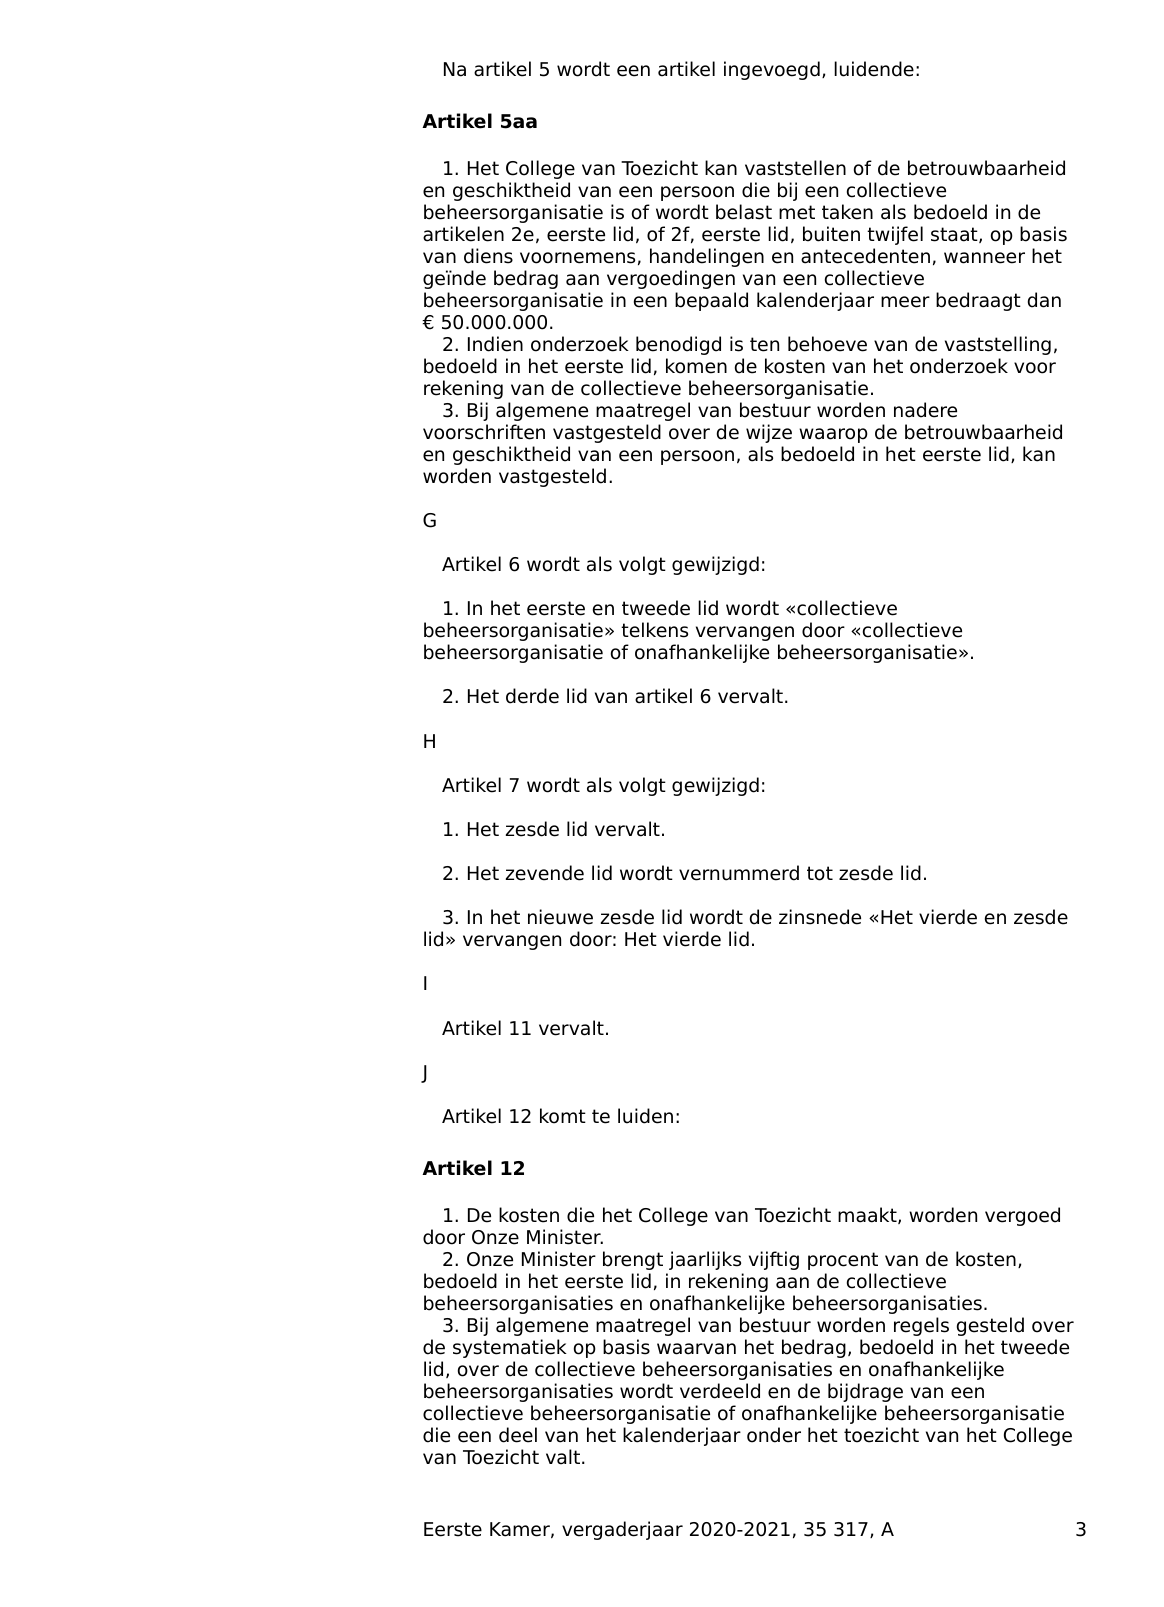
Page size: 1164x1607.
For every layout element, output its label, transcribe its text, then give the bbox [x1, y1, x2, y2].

subtitle Artikel 12 [422, 1158, 1087, 1180]
text 3. In het nieuwe zesde lid wordt de zinsnede «Het vierde en zesde lid» vervangen door: Het vierde lid. [422, 907, 1087, 951]
text Artikel 12 komt te luiden: [422, 1106, 1087, 1128]
text 1. In het eerste en tweede lid wordt «collectieve beheersorganisatie» telkens vervangen door «collectieve beheersorganisatie of onafhankelijke beheersorganisatie». [422, 598, 1087, 664]
text Artikel 11 vervalt. [422, 1017, 1087, 1039]
text J [422, 1062, 1087, 1084]
text 2. Indien onderzoek benodigd is ten behoeve van de vaststelling, bedoeld in het eerste lid, komen de kosten van het onderzoek voor rekening van de collectieve beheersorganisatie. [422, 334, 1087, 400]
text 2. Onze Minister brengt jaarlijks vijftig procent van de kosten, bedoeld in het eerste lid, in rekening aan de collectieve beheersorganisaties en onafhankelijke beheersorganisaties. [422, 1249, 1087, 1315]
text Artikel 6 wordt als volgt gewijzigd: [422, 554, 1087, 576]
text 2. Het zevende lid wordt vernummerd tot zesde lid. [422, 863, 1087, 885]
text 1. De kosten die het College van Toezicht maakt, worden vergoed door Onze Minister. [422, 1205, 1087, 1249]
text G [422, 510, 1087, 532]
text 2. Het derde lid van artikel 6 vervalt. [422, 686, 1087, 708]
text Artikel 7 wordt als volgt gewijzigd: [422, 775, 1087, 797]
text 3. Bij algemene maatregel van bestuur worden regels gesteld over de systematiek op basis waarvan het bedrag, bedoeld in het tweede lid, over de collectieve beheersorganisaties en onafhankelijke beheersorganisaties wordt verdeeld en de bijdrage van een collectieve beheersorganisatie of onafhankelijke beheersorganisatie die een deel van het kalenderjaar onder het toezicht van het College van Toezicht valt. [422, 1315, 1087, 1468]
subtitle Artikel 5aa [422, 111, 1087, 133]
text 1. Het College van Toezicht kan vaststellen of de betrouwbaarheid en geschiktheid van een persoon die bij een collectieve beheersorganisatie is of wordt belast met taken als bedoeld in de artikelen 2e, eerste lid, of 2f, eerste lid, buiten twijfel staat, op basis van diens voornemens, handelingen en antecedenten, wanneer het geïnde bedrag aan vergoedingen van een collectieve beheersorganisatie in een bepaald kalenderjaar meer bedraagt dan € 50.000.000. [422, 158, 1087, 334]
text H [422, 731, 1087, 752]
text 3. Bij algemene maatregel van bestuur worden nadere voorschriften vastgesteld over de wijze waarop de betrouwbaarheid en geschiktheid van een persoon, als bedoeld in het eerste lid, kan worden vastgesteld. [422, 400, 1087, 488]
text Na artikel 5 wordt een artikel ingevoegd, luidende: [422, 59, 1087, 81]
text I [422, 973, 1087, 995]
text 1. Het zesde lid vervalt. [422, 819, 1087, 841]
